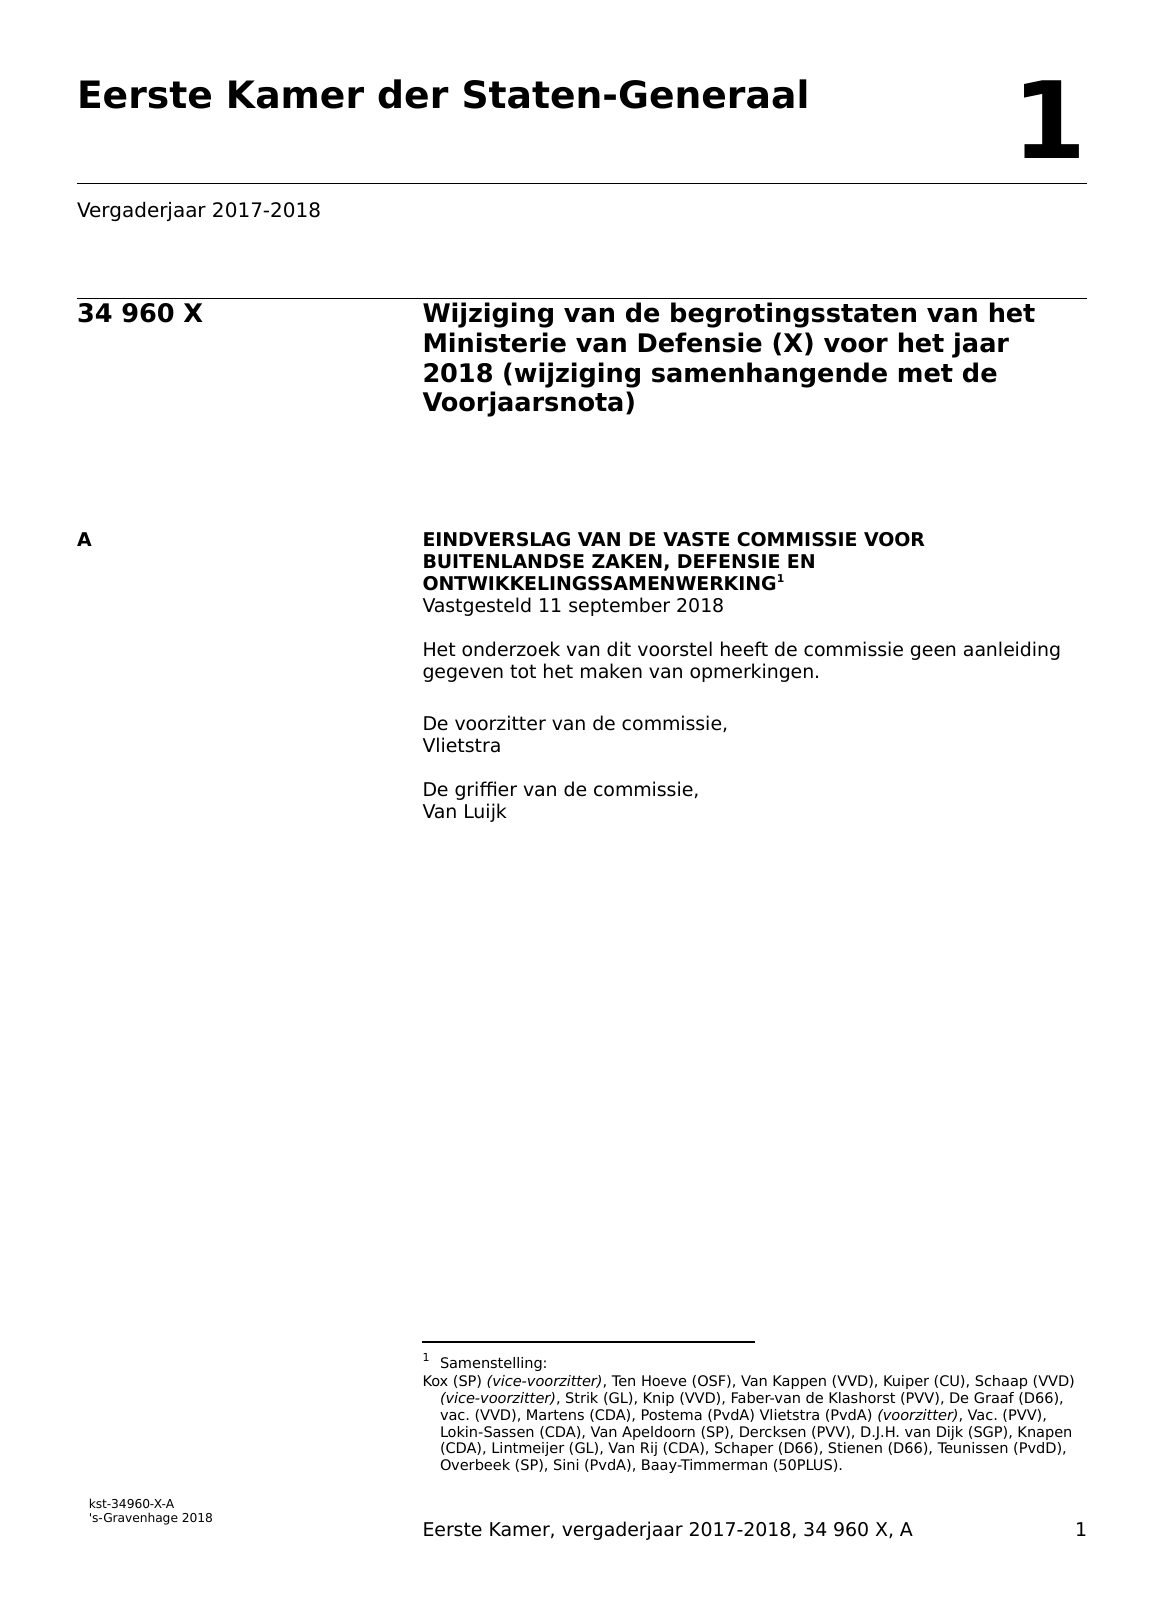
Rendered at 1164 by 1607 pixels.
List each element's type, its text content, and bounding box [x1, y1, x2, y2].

text 's-Gravenhage 2018 [88, 1511, 323, 1525]
table_header 1 [886, 59, 1087, 183]
table_header Eerste Kamer der Staten-Generaal [77, 59, 886, 183]
text Vastgesteld 11 september 2018 [422, 595, 1087, 617]
text Kox (SP) (vice-voorzitter), Ten Hoeve (OSF), Van Kappen (VVD), Kuiper (CU), Schaap (VVD) (vice-voorzitter), Strik (GL), Knip (VVD), Faber-van de Klashorst (PVV), De Graaf (D66), vac. (VVD), Martens (CDA), Postema (PvdA) Vlietstra (PvdA) (voorzitter), Vac. (PVV), Lokin-Sassen (CDA), Van Apeldoorn (SP), Dercksen (PVV), D.J.H. van Dijk (SGP), Knapen (CDA), Lintmeijer (GL), Van Rij (CDA), Schaper (D66), Stienen (D66), Teunissen (PvdD), Overbeek (SP), Sini (PvdA), Baay-Timmerman (50PLUS). [422, 1373, 1087, 1474]
text De griffier van de commissie, Van Luijk [422, 779, 1087, 823]
text kst-34960-X-A [88, 1497, 323, 1511]
text De voorzitter van de commissie, Vlietstra [422, 713, 1087, 757]
subtitle A EINDVERSLAG VAN DE VASTE COMMISSIE VOOR BUITENLANDSE ZAKEN, DEFENSIE EN ONTWIKKELINGSSAMENWERKING [77, 529, 1087, 595]
table_cell Vergaderjaar 2017-2018 [77, 184, 1087, 298]
subtitle 34 960 X Wijziging van de begrotingsstaten van het Ministerie van Defensie (X) voor het jaar 2018 (wijziging samenhangende met de Voorjaarsnota) [77, 299, 1087, 418]
text Het onderzoek van dit voorstel heeft de commissie geen aanleiding gegeven tot het maken van opmerkingen. [422, 639, 1087, 683]
text Samenstelling: [422, 1351, 1087, 1373]
